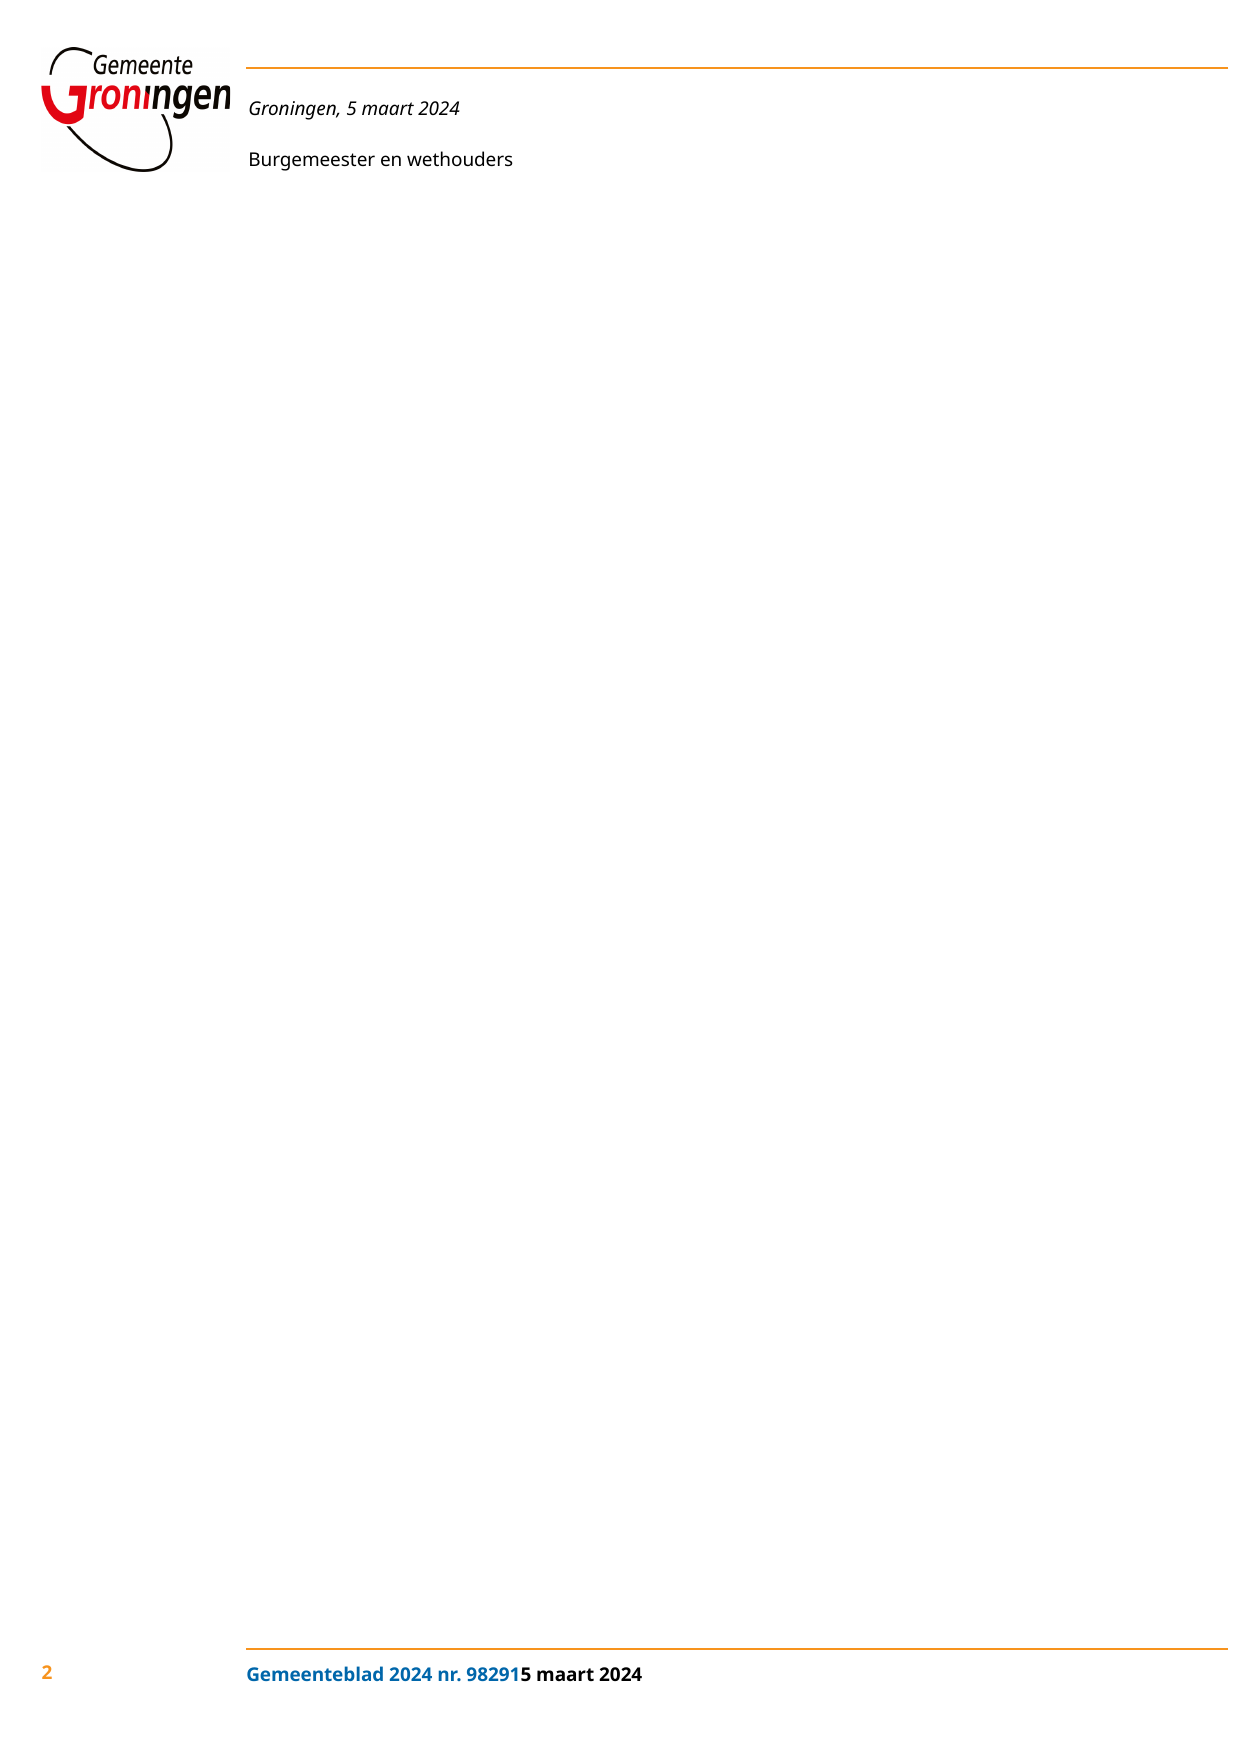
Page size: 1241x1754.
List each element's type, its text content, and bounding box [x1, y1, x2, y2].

picture [41, 47, 231, 172]
text Burgemeester en wethouders [248, 146, 1152, 172]
text Groningen, 5 maart 2024 [248, 95, 1152, 121]
